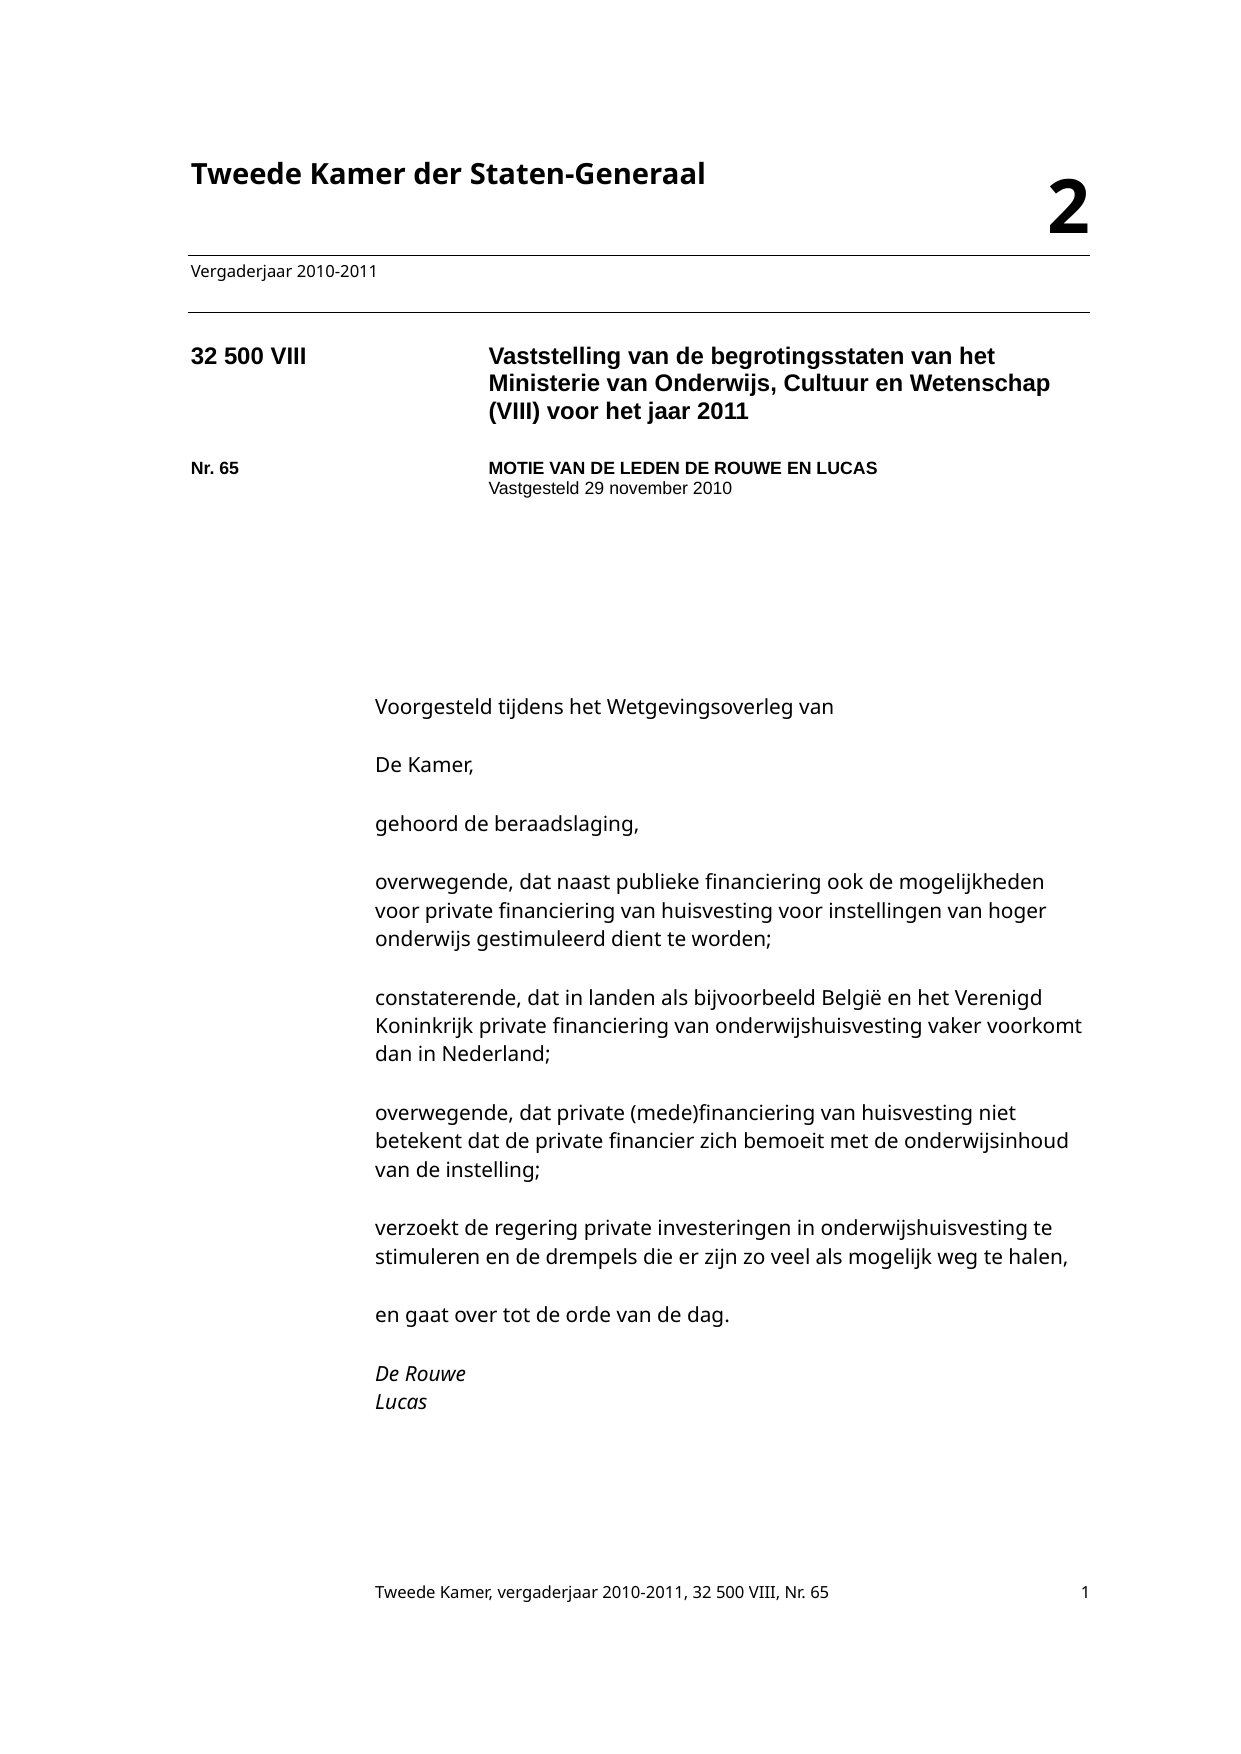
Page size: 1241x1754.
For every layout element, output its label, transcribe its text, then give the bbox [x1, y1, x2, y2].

table_cell [485, 256, 1090, 312]
text overwegende, dat private (mede)financiering van huisvesting niet betekent dat de private financier zich bemoeit met de onderwijsinhoud van de instelling; [375, 1098, 1090, 1183]
text gehoord de beraadslaging, [375, 809, 1090, 837]
table_cell MOTIE VAN DE LEDEN DE ROUWE EN LUCAS Vastgesteld 29 november 2010 [485, 455, 1090, 573]
table_cell Nr. 65 [188, 455, 485, 573]
table_cell Vaststelling van de begrotingsstaten van het Ministerie van Onderwijs, Cultuur en Wetenschap (VIII) voor het jaar 2011 [485, 339, 1090, 454]
table_cell [188, 313, 485, 339]
text De Kamer, [375, 751, 1090, 779]
text en gaat over tot de orde van de dag. [375, 1300, 1090, 1329]
table_header Tweede Kamer der Staten-Generaal [188, 150, 909, 255]
text constaterende, dat in landen als bijvoorbeeld België en het Verenigd Koninkrijk private financiering van onderwijshuisvesting vaker voorkomt dan in Nederland; [375, 983, 1090, 1068]
text De Rouwe [375, 1359, 1090, 1387]
text Lucas [375, 1387, 1090, 1416]
text Voorgesteld tijdens het Wetgevingsoverleg van [375, 692, 1090, 721]
table_cell 32 500 VIII [188, 339, 485, 454]
table_cell Vergaderjaar 2010-2011 [188, 256, 485, 312]
text overwegende, dat naast publieke financiering ook de mogelijkheden voor private financiering van huisvesting voor instellingen van hoger onderwijs gestimuleerd dient te worden; [375, 867, 1090, 953]
table_cell [485, 313, 1090, 339]
table_header 2 [910, 150, 1090, 255]
text verzoekt de regering private investeringen in onderwijshuisvesting te stimuleren en de drempels die er zijn zo veel als mogelijk weg te halen, [375, 1213, 1090, 1270]
